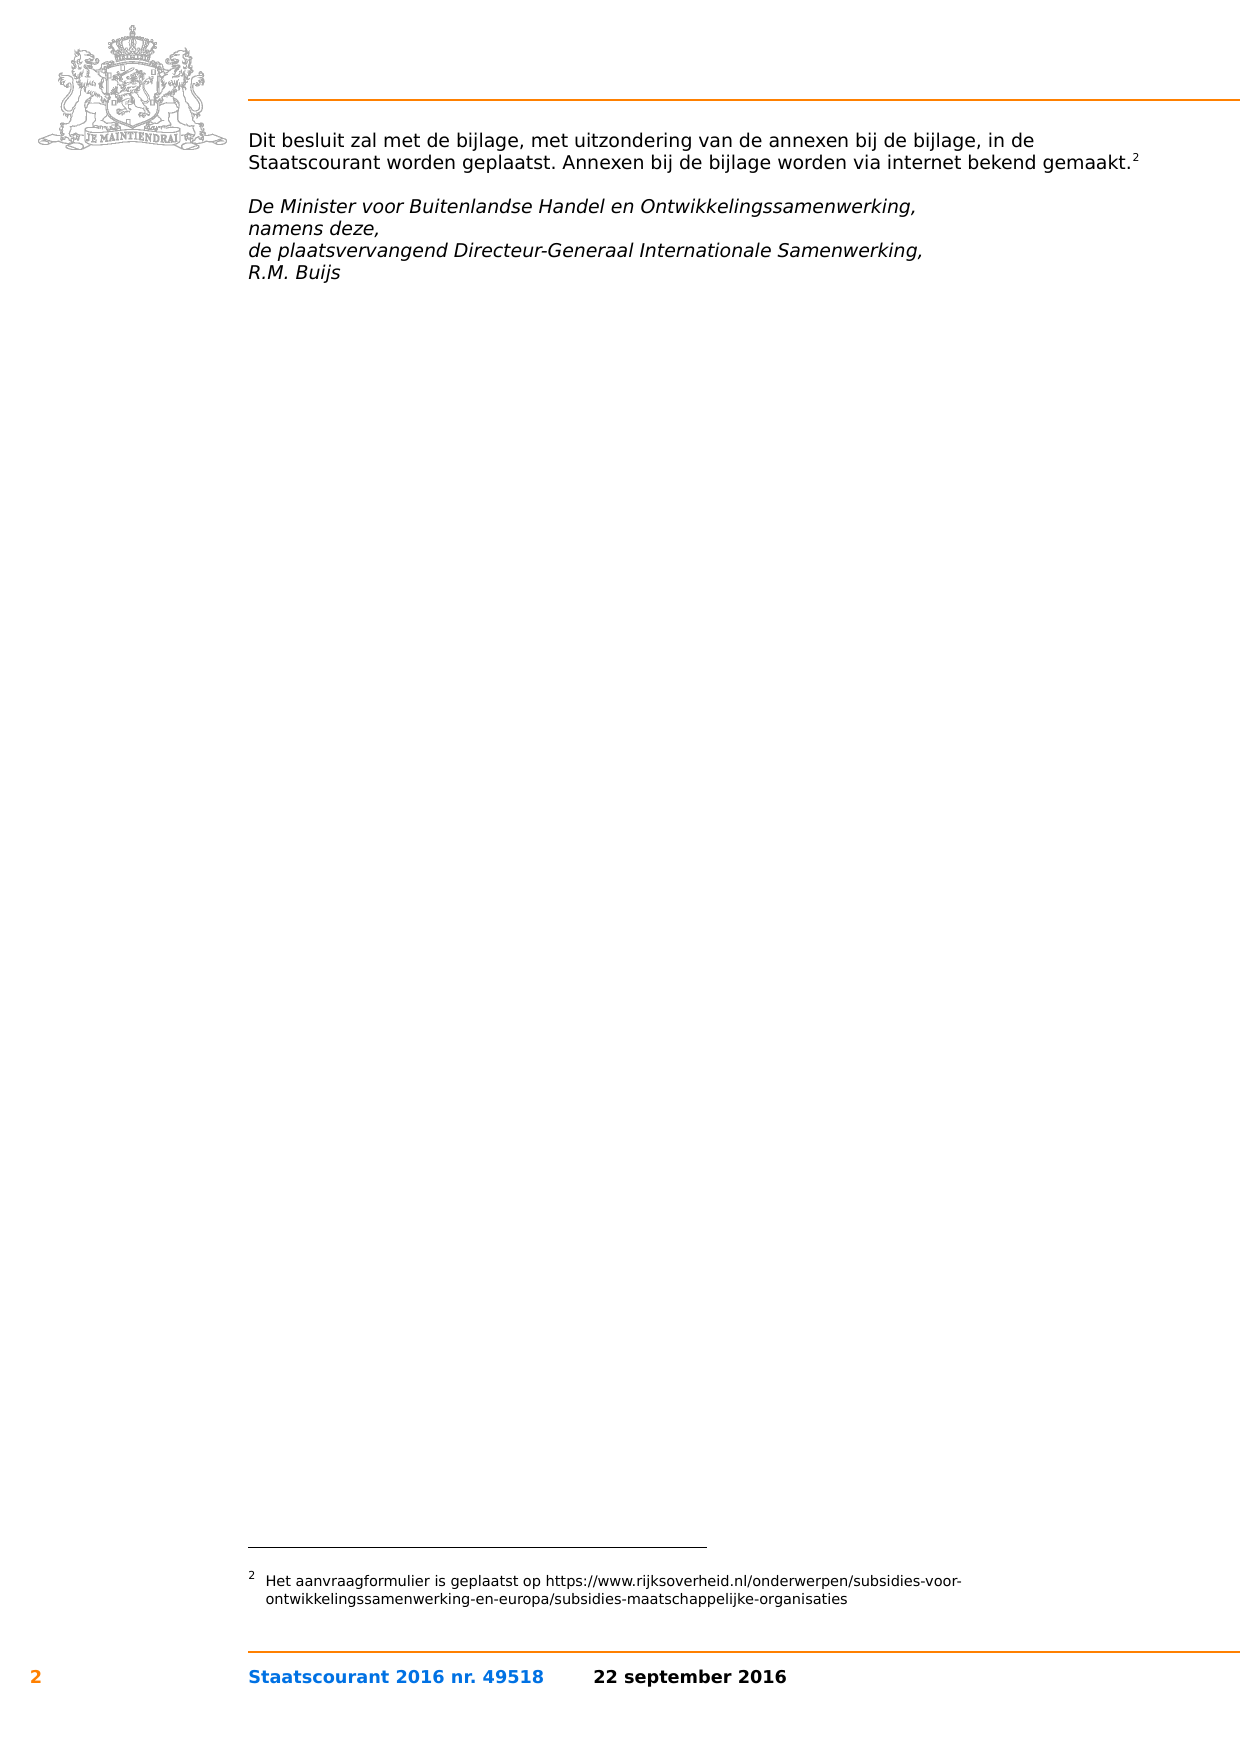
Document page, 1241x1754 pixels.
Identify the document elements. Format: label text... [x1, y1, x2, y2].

text Dit besluit zal met de bijlage, met uitzondering van de annexen bij de bijlage, in de Staatscourant worden geplaatst. Annexen bij de bijlage worden via internet bekend gemaakt. [248, 130, 1163, 174]
text De Minister voor Buitenlandse Handel en Ontwikkelingssamenwerking, namens deze, de plaatsvervangend Directeur-Generaal Internationale Samenwerking, R.M. Buijs [248, 196, 1163, 284]
picture [38, 25, 227, 150]
text Het aanvraagformulier is geplaatst op https://www.rijksoverheid.nl/onderwerpen/subsidies-voor-ontwikkelingssamenwerking-en-europa/subsidies-maatschappelijke-organisaties [248, 1569, 1163, 1608]
